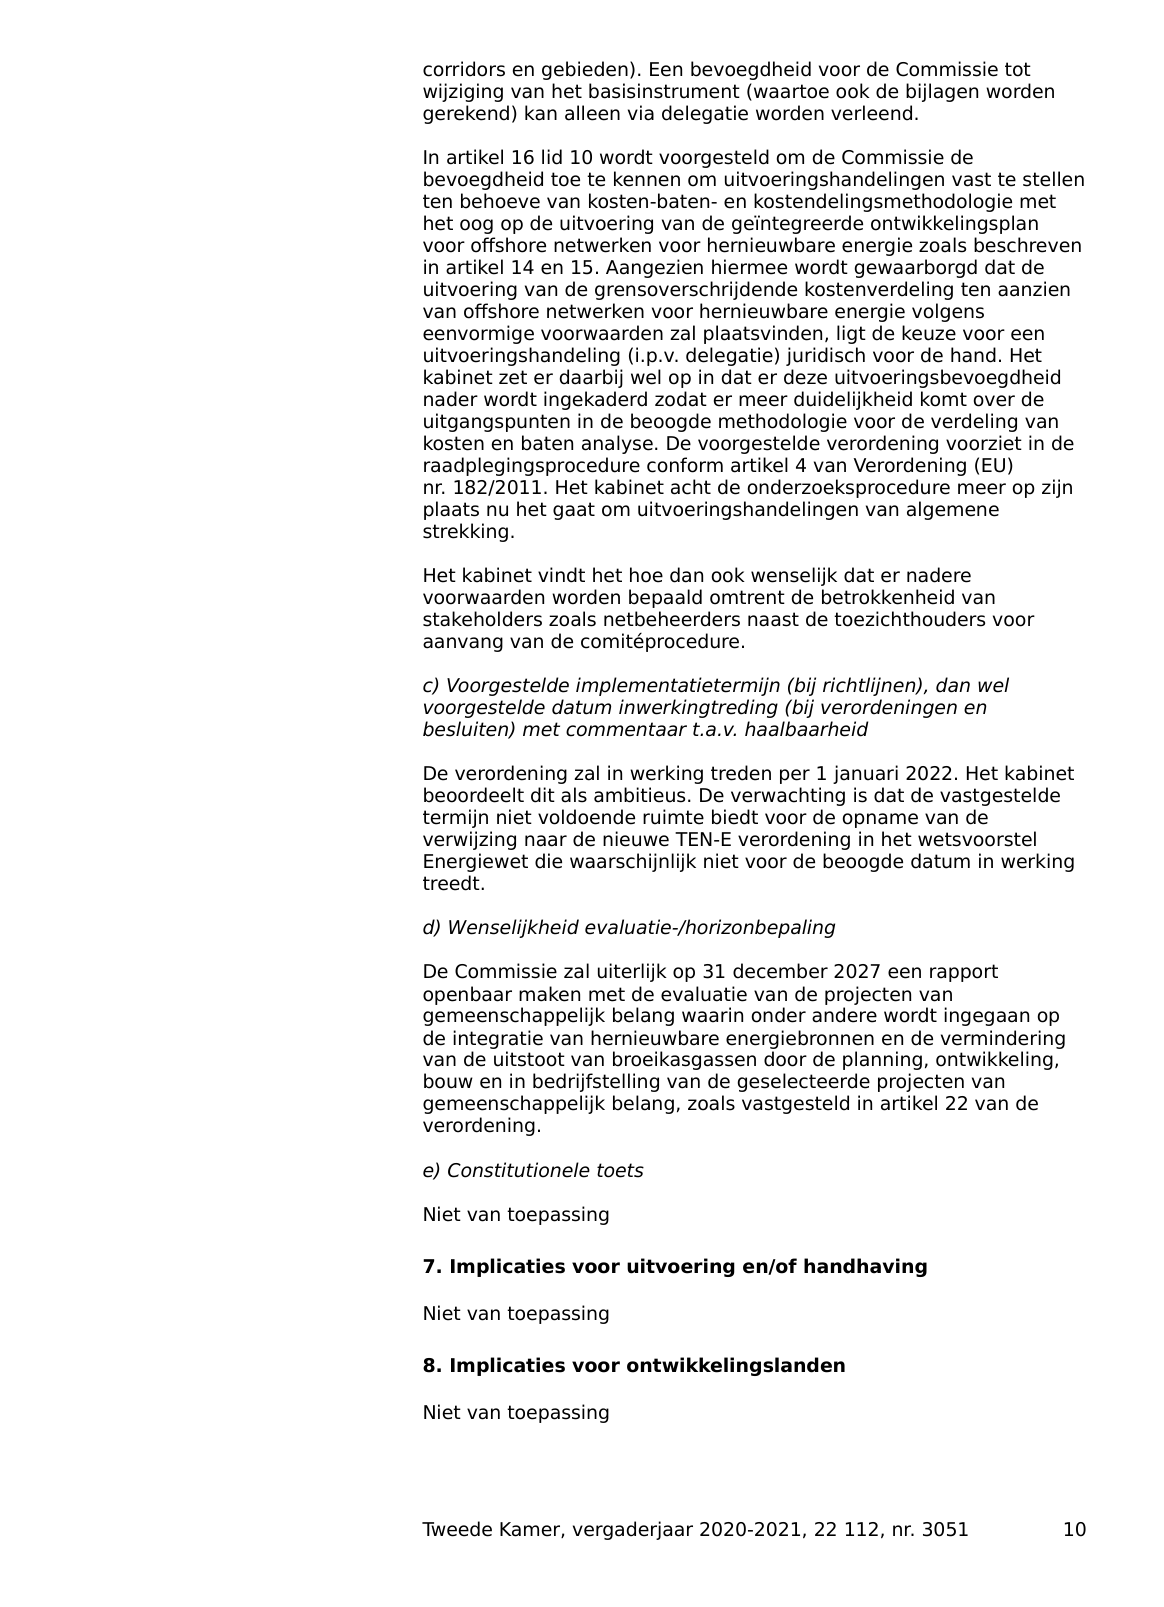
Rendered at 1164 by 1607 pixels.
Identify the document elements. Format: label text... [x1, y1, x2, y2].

text Niet van toepassing [422, 1204, 1087, 1226]
text corridors en gebieden). Een bevoegdheid voor de Commissie tot wijziging van het basisinstrument (waartoe ook de bijlagen worden gerekend) kan alleen via delegatie worden verleend. [422, 59, 1087, 125]
text Het kabinet vindt het hoe dan ook wenselijk dat er nadere voorwaarden worden bepaald omtrent de betrokkenheid van stakeholders zoals netbeheerders naast de toezichthouders voor aanvang van de comitéprocedure. [422, 565, 1087, 653]
subtitle 7. Implicaties voor uitvoering en/of handhaving [422, 1256, 1087, 1278]
subtitle d) Wenselijkheid evaluatie-/horizonbepaling [422, 917, 1087, 939]
text In artikel 16 lid 10 wordt voorgesteld om de Commissie de bevoegdheid toe te kennen om uitvoeringshandelingen vast te stellen ten behoeve van kosten-baten- en kostendelingsmethodologie met het oog op de uitvoering van de geïntegreerde ontwikkelingsplan voor offshore netwerken voor hernieuwbare energie zoals beschreven in artikel 14 en 15. Aangezien hiermee wordt gewaarborgd dat de uitvoering van de grensoverschrijdende kostenverdeling ten aanzien van offshore netwerken voor hernieuwbare energie volgens eenvormige voorwaarden zal plaatsvinden, ligt de keuze voor een uitvoeringshandeling (i.p.v. delegatie) juridisch voor de hand. Het kabinet zet er daarbij wel op in dat er deze uitvoeringsbevoegdheid nader wordt ingekaderd zodat er meer duidelijkheid komt over de uitgangspunten in de beoogde methodologie voor de verdeling van kosten en baten analyse. De voorgestelde verordening voorziet in de raadplegingsprocedure conform artikel 4 van Verordening (EU) nr. 182/2011. Het kabinet acht de onderzoeksprocedure meer op zijn plaats nu het gaat om uitvoeringshandelingen van algemene strekking. [422, 147, 1087, 543]
subtitle e) Constitutionele toets [422, 1159, 1087, 1181]
text Niet van toepassing [422, 1402, 1087, 1423]
subtitle c) Voorgestelde implementatietermijn (bij richtlijnen), dan wel voorgestelde datum inwerkingtreding (bij verordeningen en besluiten) met commentaar t.a.v. haalbaarheid [422, 675, 1087, 741]
text Niet van toepassing [422, 1303, 1087, 1324]
text De Commissie zal uiterlijk op 31 december 2027 een rapport openbaar maken met de evaluatie van de projecten van gemeenschappelijk belang waarin onder andere wordt ingegaan op de integratie van hernieuwbare energiebronnen en de vermindering van de uitstoot van broeikasgassen door de planning, ontwikkeling, bouw en in bedrijfstelling van de geselecteerde projecten van gemeenschappelijk belang, zoals vastgesteld in artikel 22 van de verordening. [422, 961, 1087, 1137]
text De verordening zal in werking treden per 1 januari 2022. Het kabinet beoordeelt dit als ambitieus. De verwachting is dat de vastgestelde termijn niet voldoende ruimte biedt voor de opname van de verwijzing naar de nieuwe TEN-E verordening in het wetsvoorstel Energiewet die waarschijnlijk niet voor de beoogde datum in werking treedt. [422, 763, 1087, 895]
subtitle 8. Implicaties voor ontwikkelingslanden [422, 1354, 1087, 1377]
